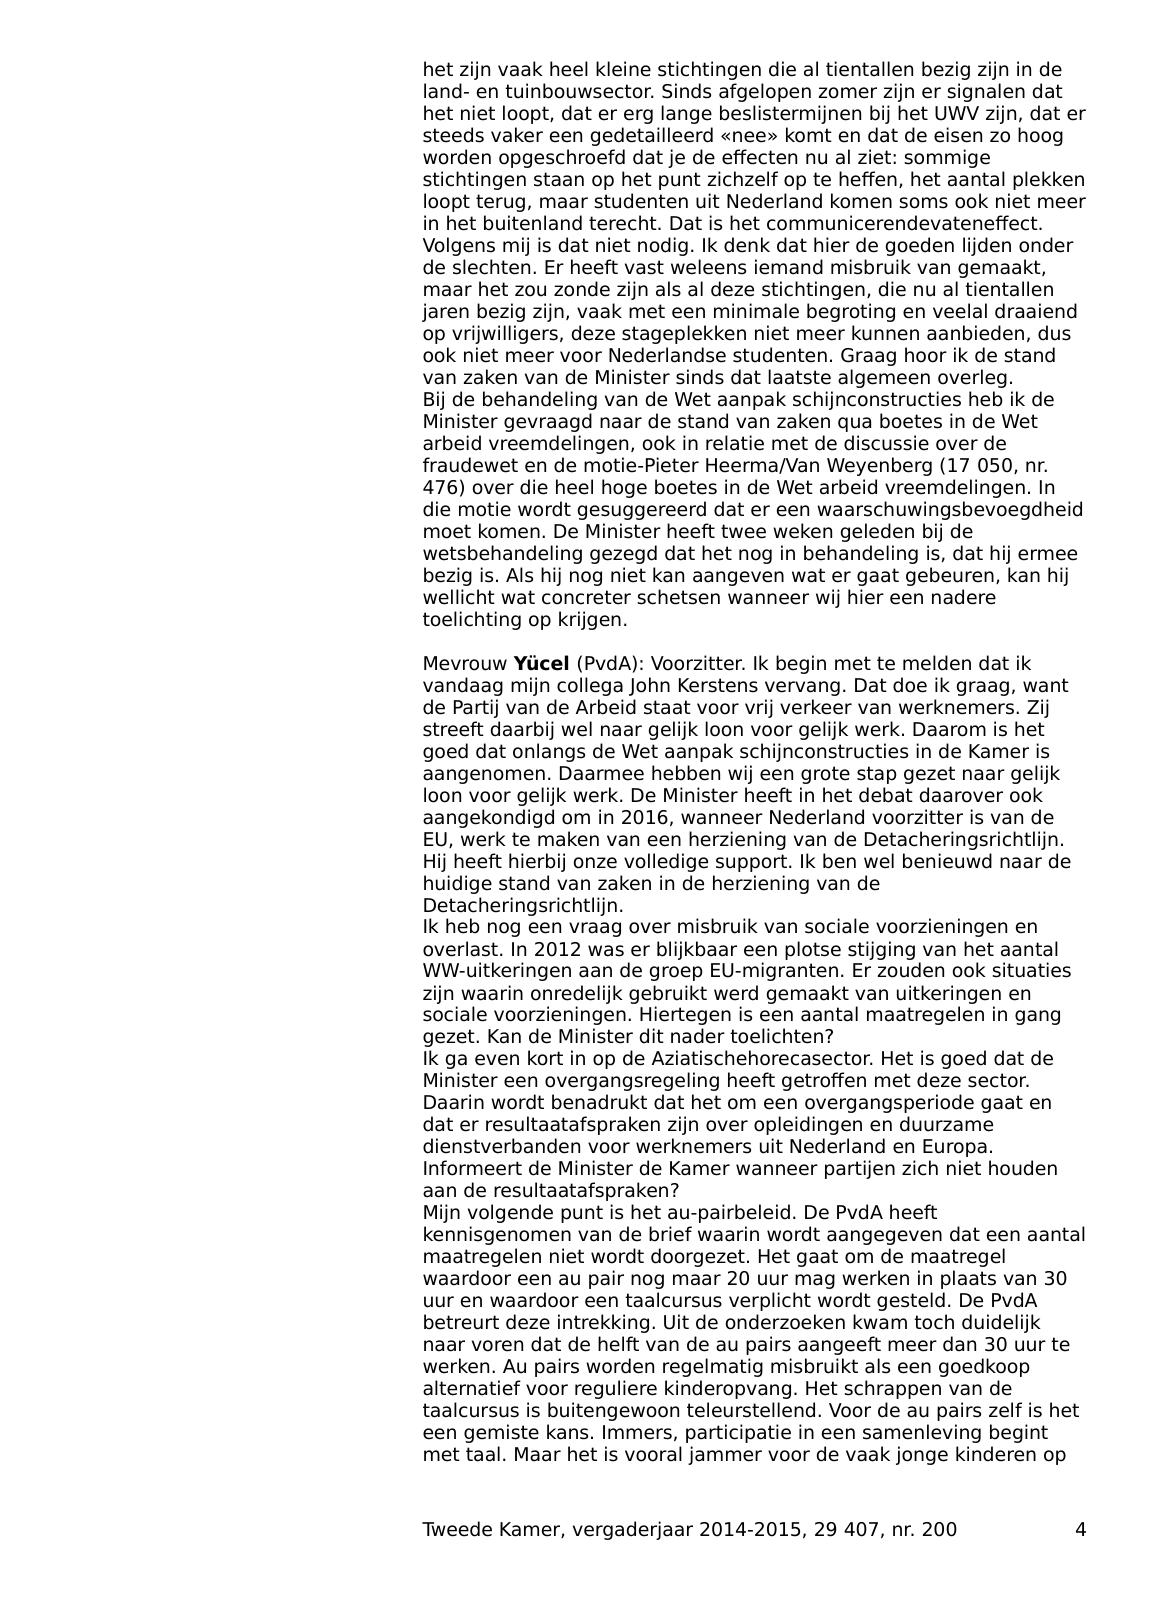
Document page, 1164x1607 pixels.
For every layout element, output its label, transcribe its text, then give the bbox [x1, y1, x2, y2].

text Mijn volgende punt is het au-pairbeleid. De PvdA heeft kennisgenomen van de brief waarin wordt aangegeven dat een aantal maatregelen niet wordt doorgezet. Het gaat om de maatregel waardoor een au pair nog maar 20 uur mag werken in plaats van 30 uur en waardoor een taalcursus verplicht wordt gesteld. De PvdA betreurt deze intrekking. Uit de onderzoeken kwam toch duidelijk naar voren dat de helft van de au pairs aangeeft meer dan 30 uur te werken. Au pairs worden regelmatig misbruikt als een goedkoop alternatief voor reguliere kinderopvang. Het schrappen van de taalcursus is buitengewoon teleurstellend. Voor de au pairs zelf is het een gemiste kans. Immers, participatie in een samenleving begint met taal. Maar het is vooral jammer voor de vaak jonge kinderen op [422, 1202, 1087, 1466]
text Bij de behandeling van de Wet aanpak schijnconstructies heb ik de Minister gevraagd naar de stand van zaken qua boetes in de Wet arbeid vreemdelingen, ook in relatie met de discussie over de fraudewet en de motie-Pieter Heerma/Van Weyenberg (17 050, nr. 476) over die heel hoge boetes in de Wet arbeid vreemdelingen. In die motie wordt gesuggereerd dat er een waarschuwingsbevoegdheid moet komen. De Minister heeft twee weken geleden bij de wetsbehandeling gezegd dat het nog in behandeling is, dat hij ermee bezig is. Als hij nog niet kan aangeven wat er gaat gebeuren, kan hij wellicht wat concreter schetsen wanneer wij hier een nadere toelichting op krijgen. [422, 389, 1087, 631]
text Ik heb nog een vraag over misbruik van sociale voorzieningen en overlast. In 2012 was er blijkbaar een plotse stijging van het aantal WW-uitkeringen aan de groep EU-migranten. Er zouden ook situaties zijn waarin onredelijk gebruikt werd gemaakt van uitkeringen en sociale voorzieningen. Hiertegen is een aantal maatregelen in gang gezet. Kan de Minister dit nader toelichten? [422, 916, 1087, 1048]
text Ik ga even kort in op de Aziatischehorecasector. Het is goed dat de Minister een overgangsregeling heeft getroffen met deze sector. Daarin wordt benadrukt dat het om een overgangsperiode gaat en dat er resultaatafspraken zijn over opleidingen en duurzame dienstverbanden voor werknemers uit Nederland en Europa. Informeert de Minister de Kamer wanneer partijen zich niet houden aan de resultaatafspraken? [422, 1048, 1087, 1202]
text Mevrouw Yücel (PvdA): Voorzitter. Ik begin met te melden dat ik vandaag mijn collega John Kerstens vervang. Dat doe ik graag, want de Partij van de Arbeid staat voor vrij verkeer van werknemers. Zij streeft daarbij wel naar gelijk loon voor gelijk werk. Daarom is het goed dat onlangs de Wet aanpak schijnconstructies in de Kamer is aangenomen. Daarmee hebben wij een grote stap gezet naar gelijk loon voor gelijk werk. De Minister heeft in het debat daarover ook aangekondigd om in 2016, wanneer Nederland voorzitter is van de EU, werk te maken van een herziening van de Detacheringsrichtlijn. Hij heeft hierbij onze volledige support. Ik ben wel benieuwd naar de huidige stand van zaken in de herziening van de Detacheringsrichtlijn. [422, 653, 1087, 916]
text het zijn vaak heel kleine stichtingen die al tientallen bezig zijn in de land- en tuinbouwsector. Sinds afgelopen zomer zijn er signalen dat het niet loopt, dat er erg lange beslistermijnen bij het UWV zijn, dat er steeds vaker een gedetailleerd «nee» komt en dat de eisen zo hoog worden opgeschroefd dat je de effecten nu al ziet: sommige stichtingen staan op het punt zichzelf op te heffen, het aantal plekken loopt terug, maar studenten uit Nederland komen soms ook niet meer in het buitenland terecht. Dat is het communicerendevateneffect. Volgens mij is dat niet nodig. Ik denk dat hier de goeden lijden onder de slechten. Er heeft vast weleens iemand misbruik van gemaakt, maar het zou zonde zijn als al deze stichtingen, die nu al tientallen jaren bezig zijn, vaak met een minimale begroting en veelal draaiend op vrijwilligers, deze stageplekken niet meer kunnen aanbieden, dus ook niet meer voor Nederlandse studenten. Graag hoor ik de stand van zaken van de Minister sinds dat laatste algemeen overleg. [422, 59, 1087, 389]
